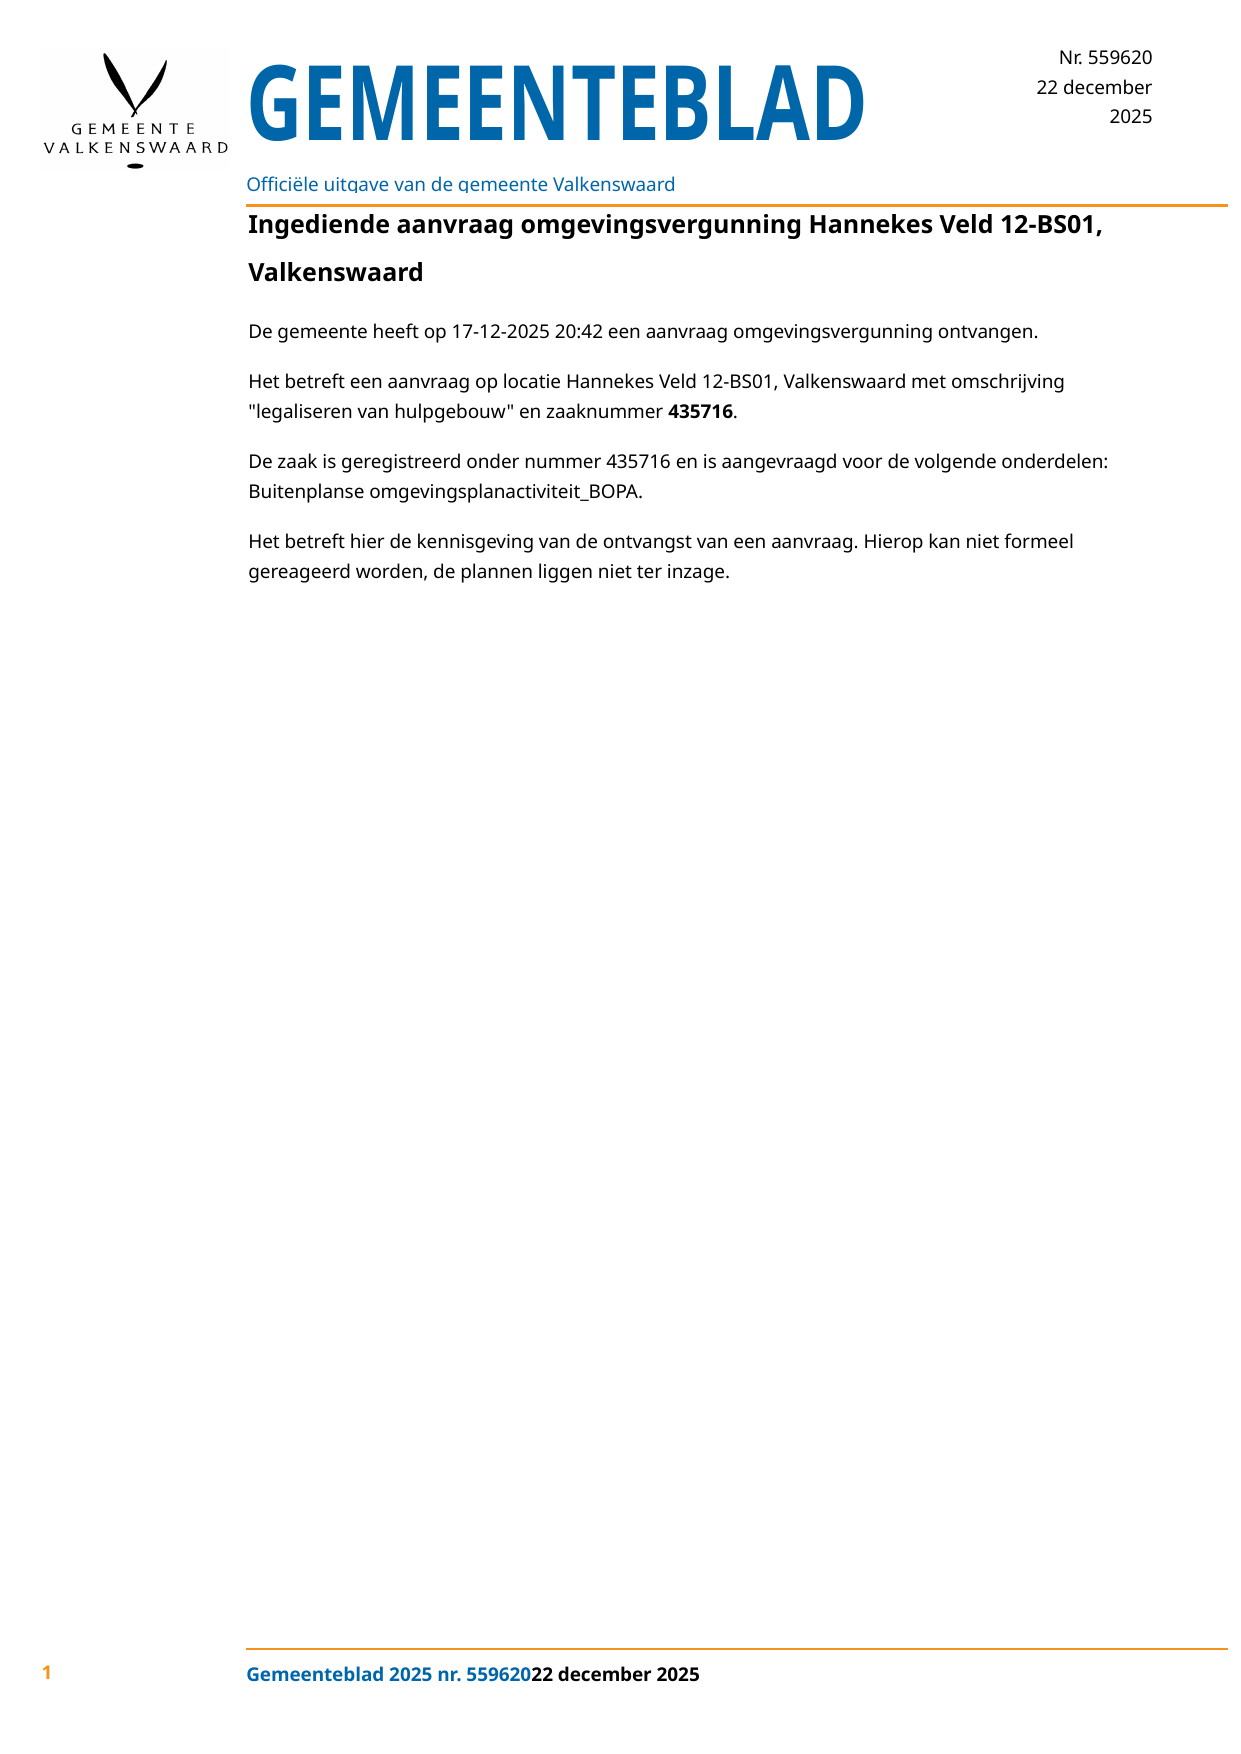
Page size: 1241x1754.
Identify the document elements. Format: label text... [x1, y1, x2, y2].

text Het betreft een aanvraag op locatie Hannekes Veld 12-BS01, Valkenswaard met omschrijving "legaliseren van hulpgebouw" en zaaknummer 435716. [248, 368, 1152, 424]
text Ingediende aanvraag omgevingsvergunning Hannekes Veld 12-BS01, Valkenswaard [248, 207, 1152, 288]
text De gemeente heeft op 17-12-2025 20:42 een aanvraag omgevingsvergunning ontvangen. [248, 318, 1152, 344]
picture [41, 47, 231, 172]
text De zaak is geregistreerd onder nummer 435716 en is aangevraagd voor de volgende onderdelen: Buitenplanse omgevingsplanactiviteit_BOPA. [248, 448, 1152, 504]
text Het betreft hier de kennisgeving van de ontvangst van een aanvraag. Hierop kan niet formeel gereageerd worden, de plannen liggen niet ter inzage. [248, 528, 1152, 584]
